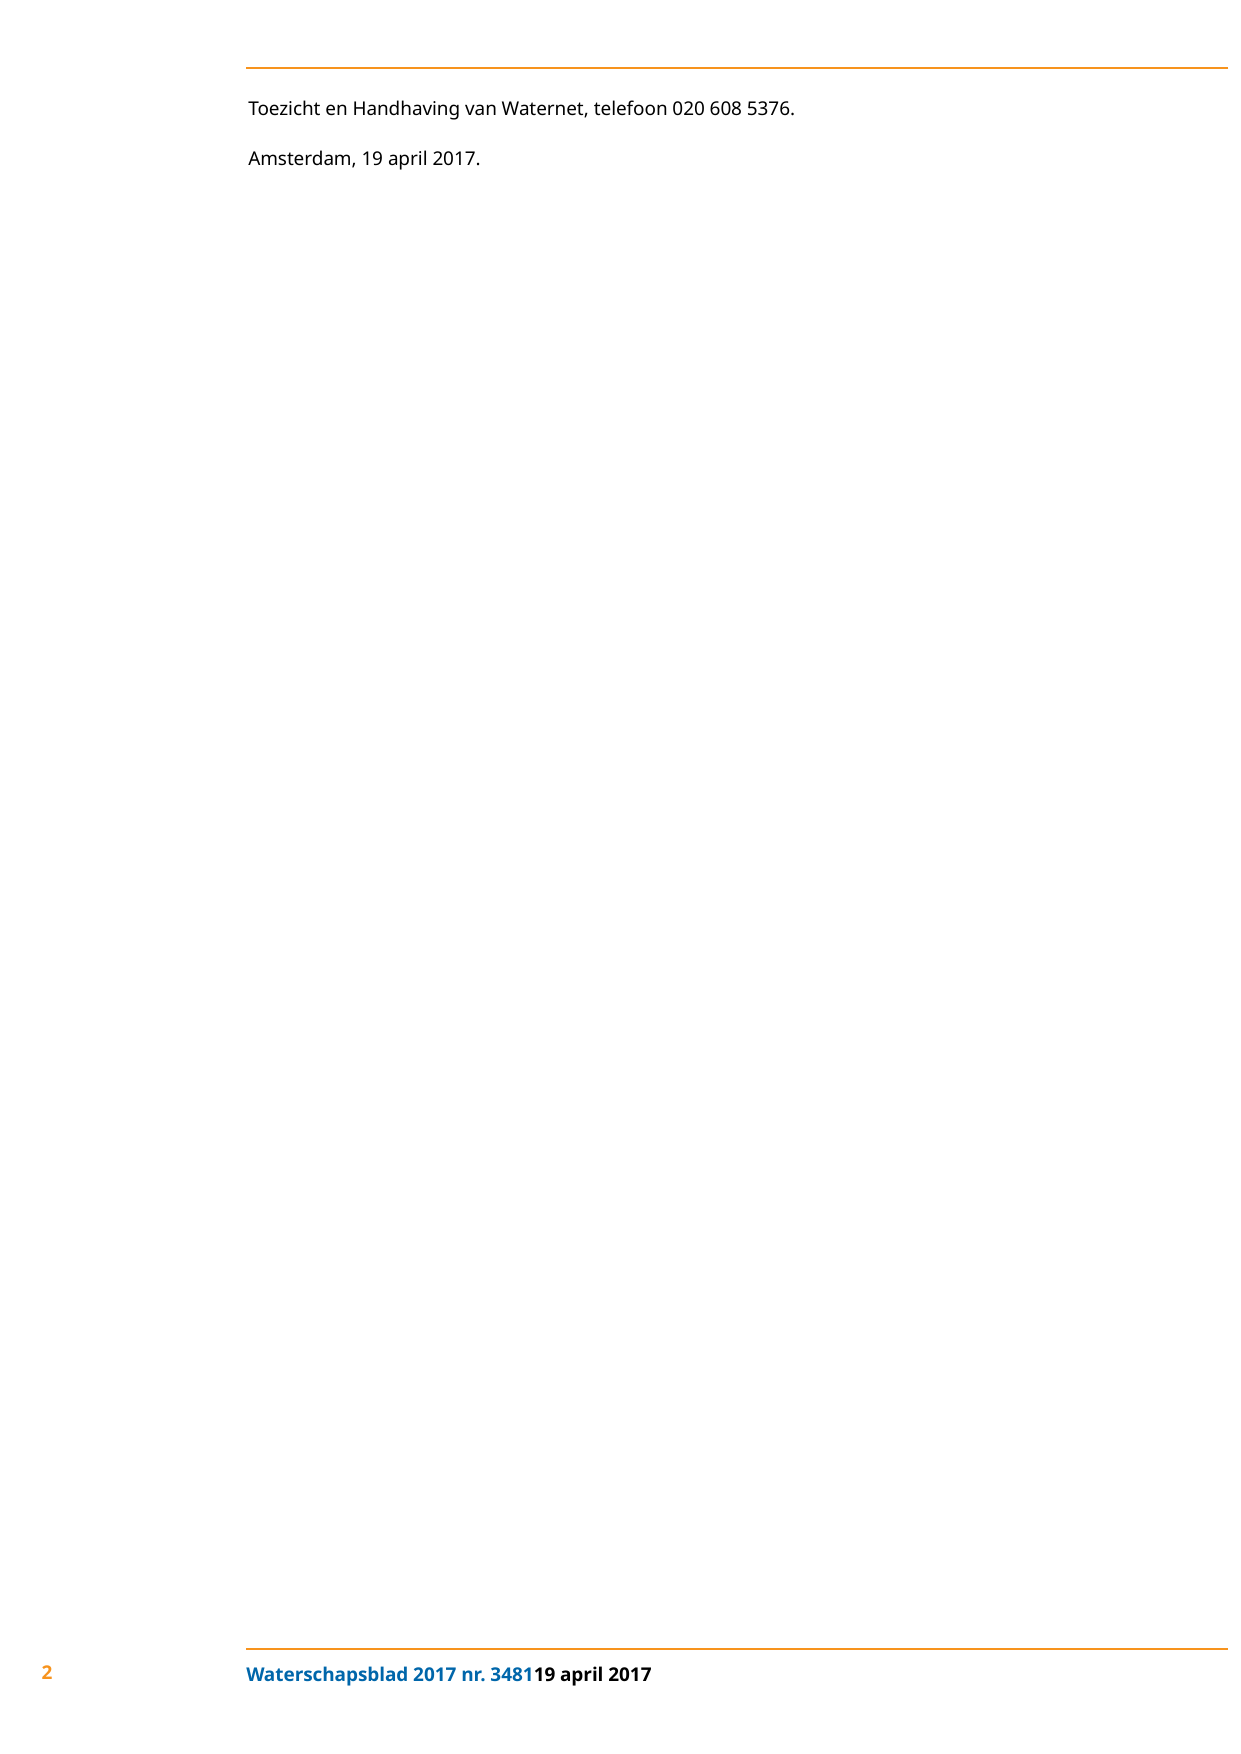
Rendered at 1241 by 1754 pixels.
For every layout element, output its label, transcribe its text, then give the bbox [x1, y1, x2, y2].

text Toezicht en Handhaving van Waternet, telefoon 020 608 5376. [248, 95, 1152, 121]
text Amsterdam, 19 april 2017. [248, 145, 1152, 171]
picture [41, 47, 231, 172]
